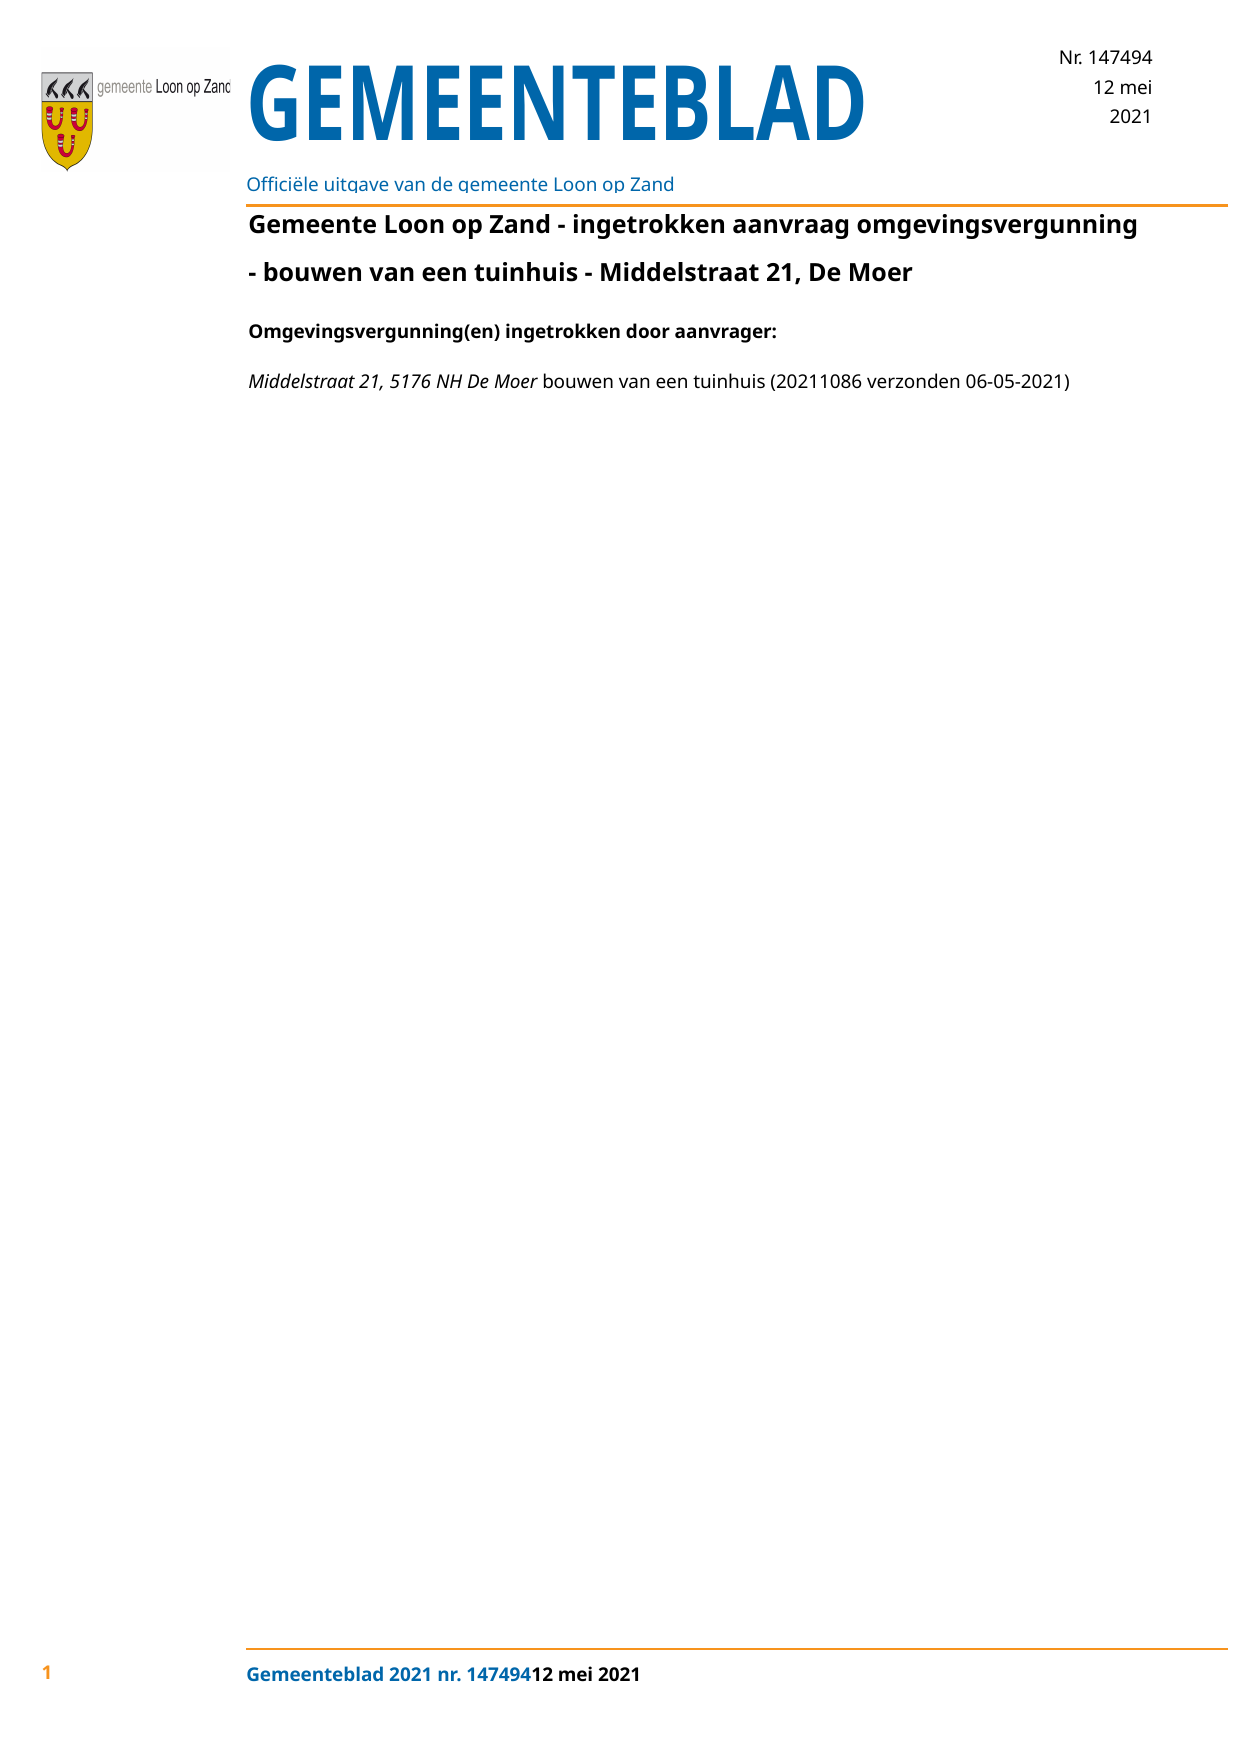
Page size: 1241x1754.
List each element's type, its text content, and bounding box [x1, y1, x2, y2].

text Gemeente Loon op Zand - ingetrokken aanvraag omgevingsvergunning - bouwen van een tuinhuis - Middelstraat 21, De Moer [248, 207, 1152, 288]
text Omgevingsvergunning(en) ingetrokken door aanvrager: [248, 318, 1152, 344]
text Middelstraat 21, 5176 NH De Moer bouwen van een tuinhuis (20211086 verzonden 06-05-2021) [248, 368, 1152, 394]
picture [41, 47, 231, 172]
